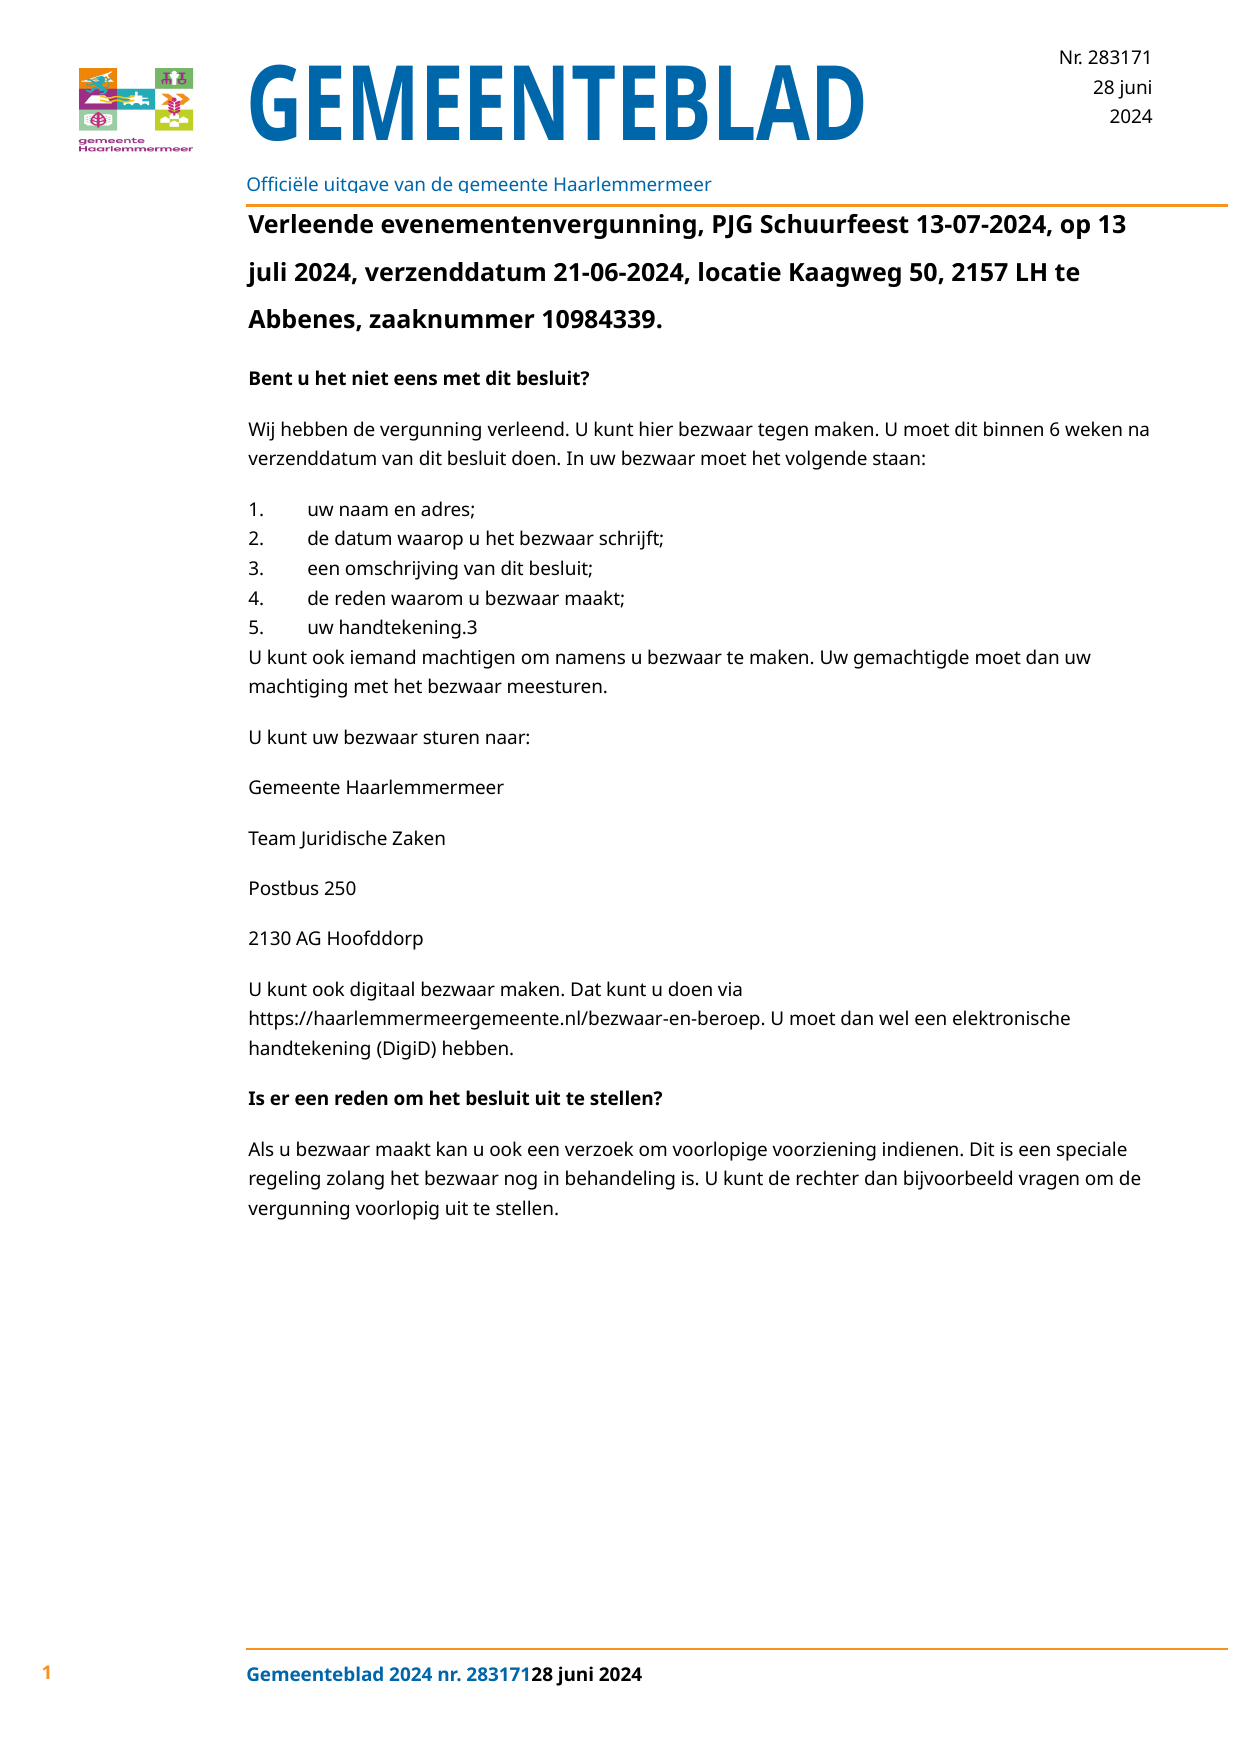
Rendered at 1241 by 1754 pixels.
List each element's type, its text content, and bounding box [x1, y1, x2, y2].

text Bent u het niet eens met dit besluit? [248, 366, 1152, 391]
text Gemeente Haarlemmermeer [248, 774, 1152, 800]
list een omschrijving van dit besluit; [248, 555, 1152, 581]
text U kunt ook iemand machtigen om namens u bezwaar te maken. Uw gemachtigde moet dan uw machtiging met het bezwaar meesturen. [248, 644, 1152, 699]
text Is er een reden om het besluit uit te stellen? [248, 1086, 1152, 1111]
text Postbus 250 [248, 875, 1152, 901]
text Wij hebben de vergunning verleend. U kunt hier bezwaar tegen maken. U moet dit binnen 6 weken na verzenddatum van dit besluit doen. In uw bezwaar moet het volgende staan: [248, 416, 1152, 471]
text Verleende evenementenvergunning, PJG Schuurfeest 13-07-2024, op 13 juli 2024, verzenddatum 21-06-2024, locatie Kaagweg 50, 2157 LH te Abbenes, zaaknummer 10984339. [248, 207, 1152, 336]
list uw naam en adres; [248, 496, 1152, 522]
picture [41, 47, 231, 172]
list uw handtekening.3 [248, 614, 1152, 640]
list de datum waarop u het bezwaar schrijft; [248, 526, 1152, 551]
text Als u bezwaar maakt kan u ook een verzoek om voorlopige voorziening indienen. Dit is een speciale regeling zolang het bezwaar nog in behandeling is. U kunt de rechter dan bijvoorbeeld vragen om de vergunning voorlopig uit te stellen. [248, 1136, 1152, 1221]
text U kunt uw bezwaar sturen naar: [248, 724, 1152, 749]
text Team Juridische Zaken [248, 825, 1152, 850]
text 2130 AG Hoofddorp [248, 926, 1152, 951]
list de reden waarom u bezwaar maakt; [248, 585, 1152, 610]
text U kunt ook digitaal bezwaar maken. Dat kunt u doen via https://haarlemmermeergemeente.nl/bezwaar-en-beroep. U moet dan wel een elektronische handtekening (DigiD) hebben. [248, 976, 1152, 1061]
